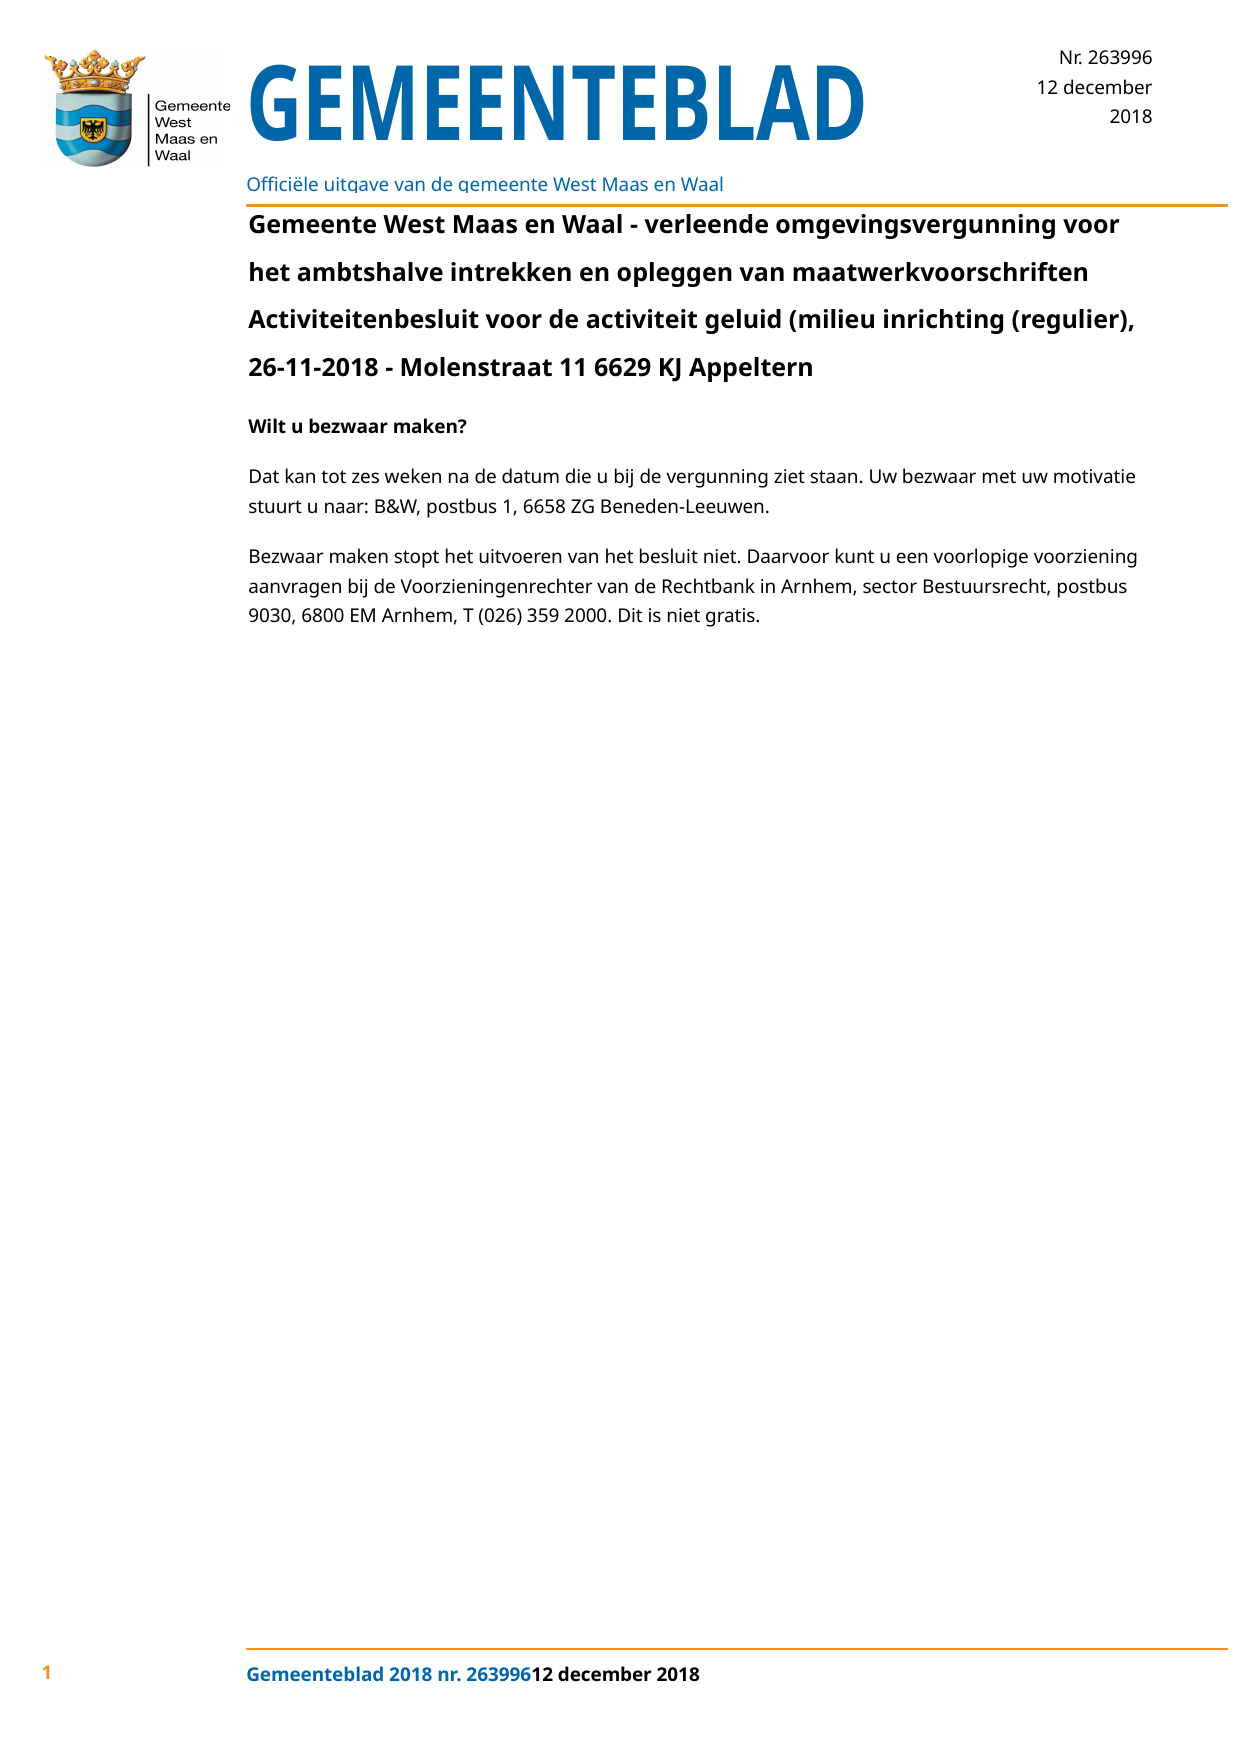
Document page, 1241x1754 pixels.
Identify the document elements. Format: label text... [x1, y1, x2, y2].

text Bezwaar maken stopt het uitvoeren van het besluit niet. Daarvoor kunt u een voorlopige voorziening aanvragen bij de Voorzieningenrechter van de Rechtbank in Arnhem, sector Bestuursrecht, postbus 9030, 6800 EM Arnhem, T (026) 359 2000. Dit is niet gratis. [248, 543, 1152, 628]
text Wilt u bezwaar maken? [248, 413, 1152, 439]
text Dat kan tot zes weken na de datum die u bij de vergunning ziet staan. Uw bezwaar met uw motivatie stuurt u naar: B&W, postbus 1, 6658 ZG Beneden-Leeuwen. [248, 463, 1152, 519]
picture [41, 47, 231, 172]
text Gemeente West Maas en Waal - verleende omgevingsvergunning voor het ambtshalve intrekken en opleggen van maatwerkvoorschriften Activiteitenbesluit voor de activiteit geluid (milieu inrichting (regulier), 26-11-2018 - Molenstraat 11 6629 KJ Appeltern [248, 207, 1152, 384]
